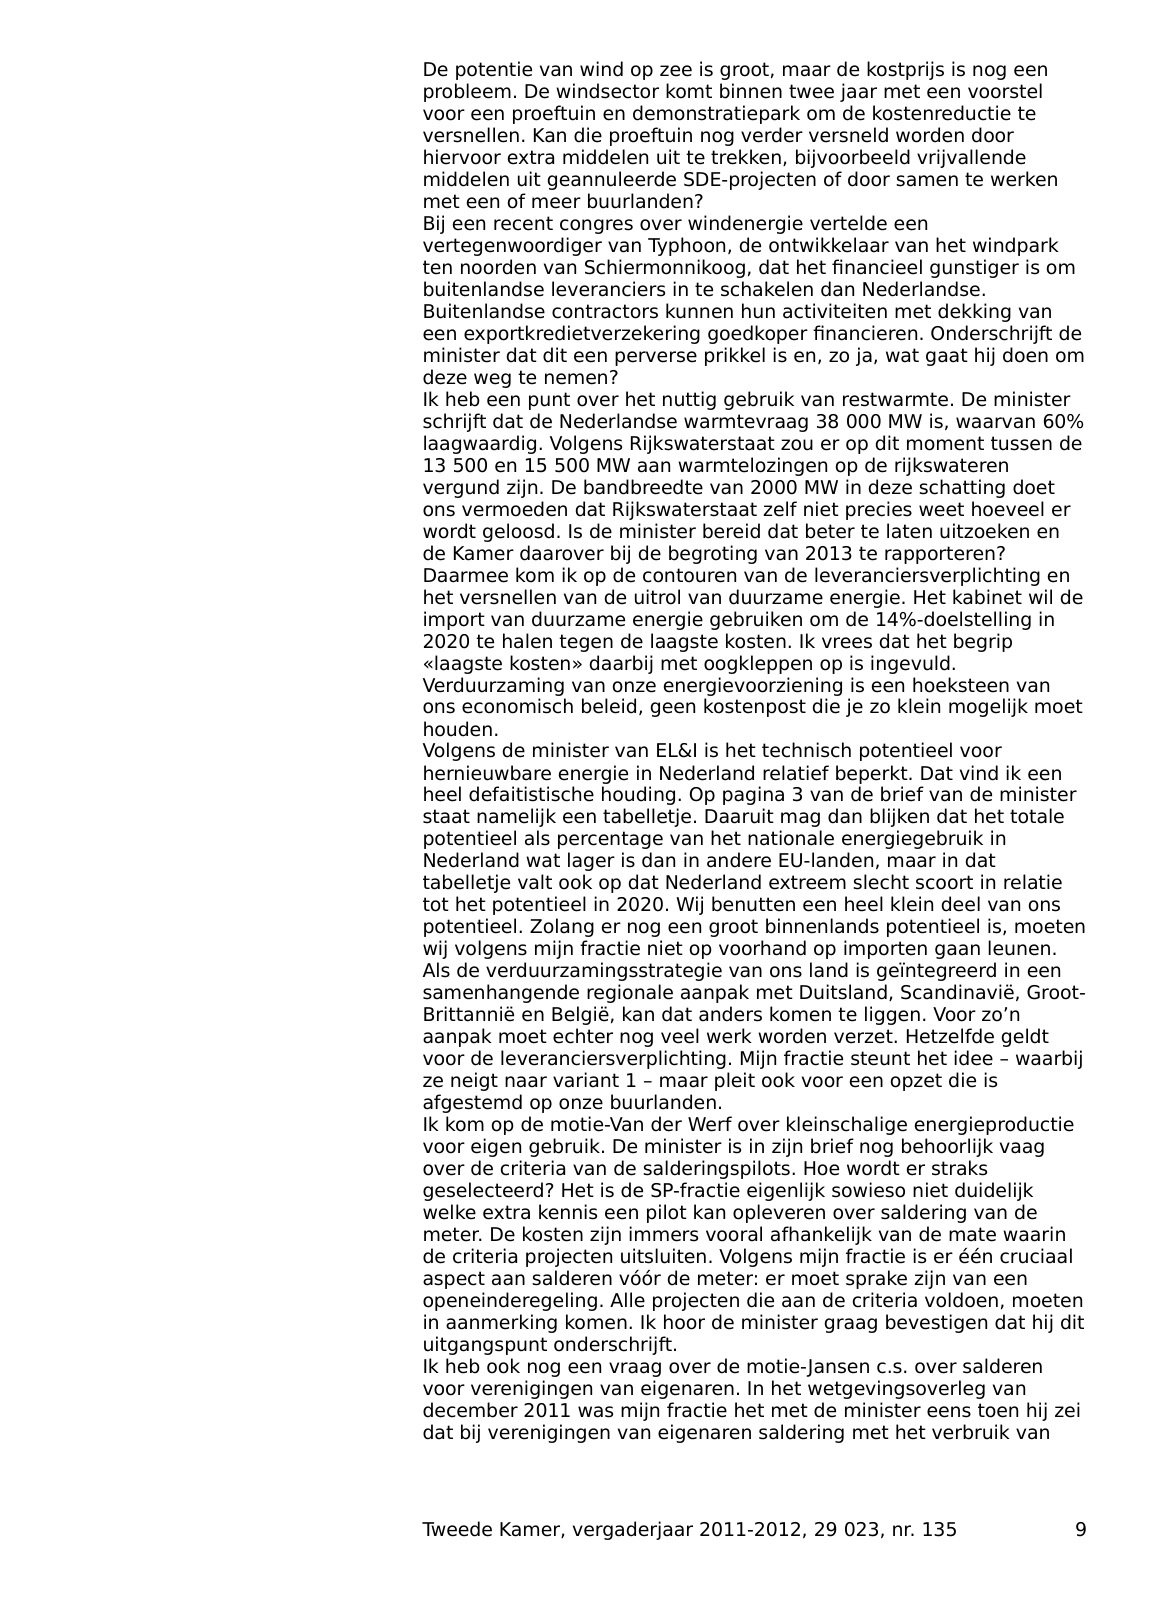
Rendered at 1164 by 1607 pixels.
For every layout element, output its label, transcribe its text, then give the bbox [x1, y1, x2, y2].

text Ik heb een punt over het nuttig gebruik van restwarmte. De minister schrijft dat de Nederlandse warmtevraag 38 000 MW is, waarvan 60% laagwaardig. Volgens Rijkswaterstaat zou er op dit moment tussen de 13 500 en 15 500 MW aan warmtelozingen op de rijkswateren vergund zijn. De bandbreedte van 2000 MW in deze schatting doet ons vermoeden dat Rijkswaterstaat zelf niet precies weet hoeveel er wordt geloosd. Is de minister bereid dat beter te laten uitzoeken en de Kamer daarover bij de begroting van 2013 te rapporteren? [422, 389, 1087, 564]
text Ik heb ook nog een vraag over de motie-Jansen c.s. over salderen voor verenigingen van eigenaren. In het wetgevingsoverleg van december 2011 was mijn fractie het met de minister eens toen hij zei dat bij verenigingen van eigenaren saldering met het verbruik van [422, 1356, 1087, 1444]
text Volgens de minister van EL&I is het technisch potentieel voor hernieuwbare energie in Nederland relatief beperkt. Dat vind ik een heel defaitistische houding. Op pagina 3 van de brief van de minister staat namelijk een tabelletje. Daaruit mag dan blijken dat het totale potentieel als percentage van het nationale energiegebruik in Nederland wat lager is dan in andere EU-landen, maar in dat tabelletje valt ook op dat Nederland extreem slecht scoort in relatie tot het potentieel in 2020. Wij benutten een heel klein deel van ons potentieel. Zolang er nog een groot binnenlands potentieel is, moeten wij volgens mijn fractie niet op voorhand op importen gaan leunen. Als de verduurzamingsstrategie van ons land is geïntegreerd in een samenhangende regionale aanpak met Duitsland, Scandinavië, Groot-Brittannië en België, kan dat anders komen te liggen. Voor zo’n aanpak moet echter nog veel werk worden verzet. Hetzelfde geldt voor de leveranciersverplichting. Mijn fractie steunt het idee – waarbij ze neigt naar variant 1 – maar pleit ook voor een opzet die is afgestemd op onze buurlanden. [422, 740, 1087, 1114]
text Daarmee kom ik op de contouren van de leveranciersverplichting en het versnellen van de uitrol van duurzame energie. Het kabinet wil de import van duurzame energie gebruiken om de 14%-doelstelling in 2020 te halen tegen de laagste kosten. Ik vrees dat het begrip «laagste kosten» daarbij met oogkleppen op is ingevuld. Verduurzaming van onze energievoorziening is een hoeksteen van ons economisch beleid, geen kostenpost die je zo klein mogelijk moet houden. [422, 564, 1087, 740]
text De potentie van wind op zee is groot, maar de kostprijs is nog een probleem. De windsector komt binnen twee jaar met een voorstel voor een proeftuin en demonstratiepark om de kostenreductie te versnellen. Kan die proeftuin nog verder versneld worden door hiervoor extra middelen uit te trekken, bijvoorbeeld vrijvallende middelen uit geannuleerde SDE-projecten of door samen te werken met een of meer buurlanden? [422, 59, 1087, 213]
text Bij een recent congres over windenergie vertelde een vertegenwoordiger van Typhoon, de ontwikkelaar van het windpark ten noorden van Schiermonnikoog, dat het financieel gunstiger is om buitenlandse leveranciers in te schakelen dan Nederlandse. Buitenlandse contractors kunnen hun activiteiten met dekking van een exportkredietverzekering goedkoper financieren. Onderschrijft de minister dat dit een perverse prikkel is en, zo ja, wat gaat hij doen om deze weg te nemen? [422, 213, 1087, 389]
text Ik kom op de motie-Van der Werf over kleinschalige energieproductie voor eigen gebruik. De minister is in zijn brief nog behoorlijk vaag over de criteria van de salderingspilots. Hoe wordt er straks geselecteerd? Het is de SP-fractie eigenlijk sowieso niet duidelijk welke extra kennis een pilot kan opleveren over saldering van de meter. De kosten zijn immers vooral afhankelijk van de mate waarin de criteria projecten uitsluiten. Volgens mijn fractie is er één cruciaal aspect aan salderen vóór de meter: er moet sprake zijn van een openeinderegeling. Alle projecten die aan de criteria voldoen, moeten in aanmerking komen. Ik hoor de minister graag bevestigen dat hij dit uitgangspunt onderschrijft. [422, 1114, 1087, 1356]
